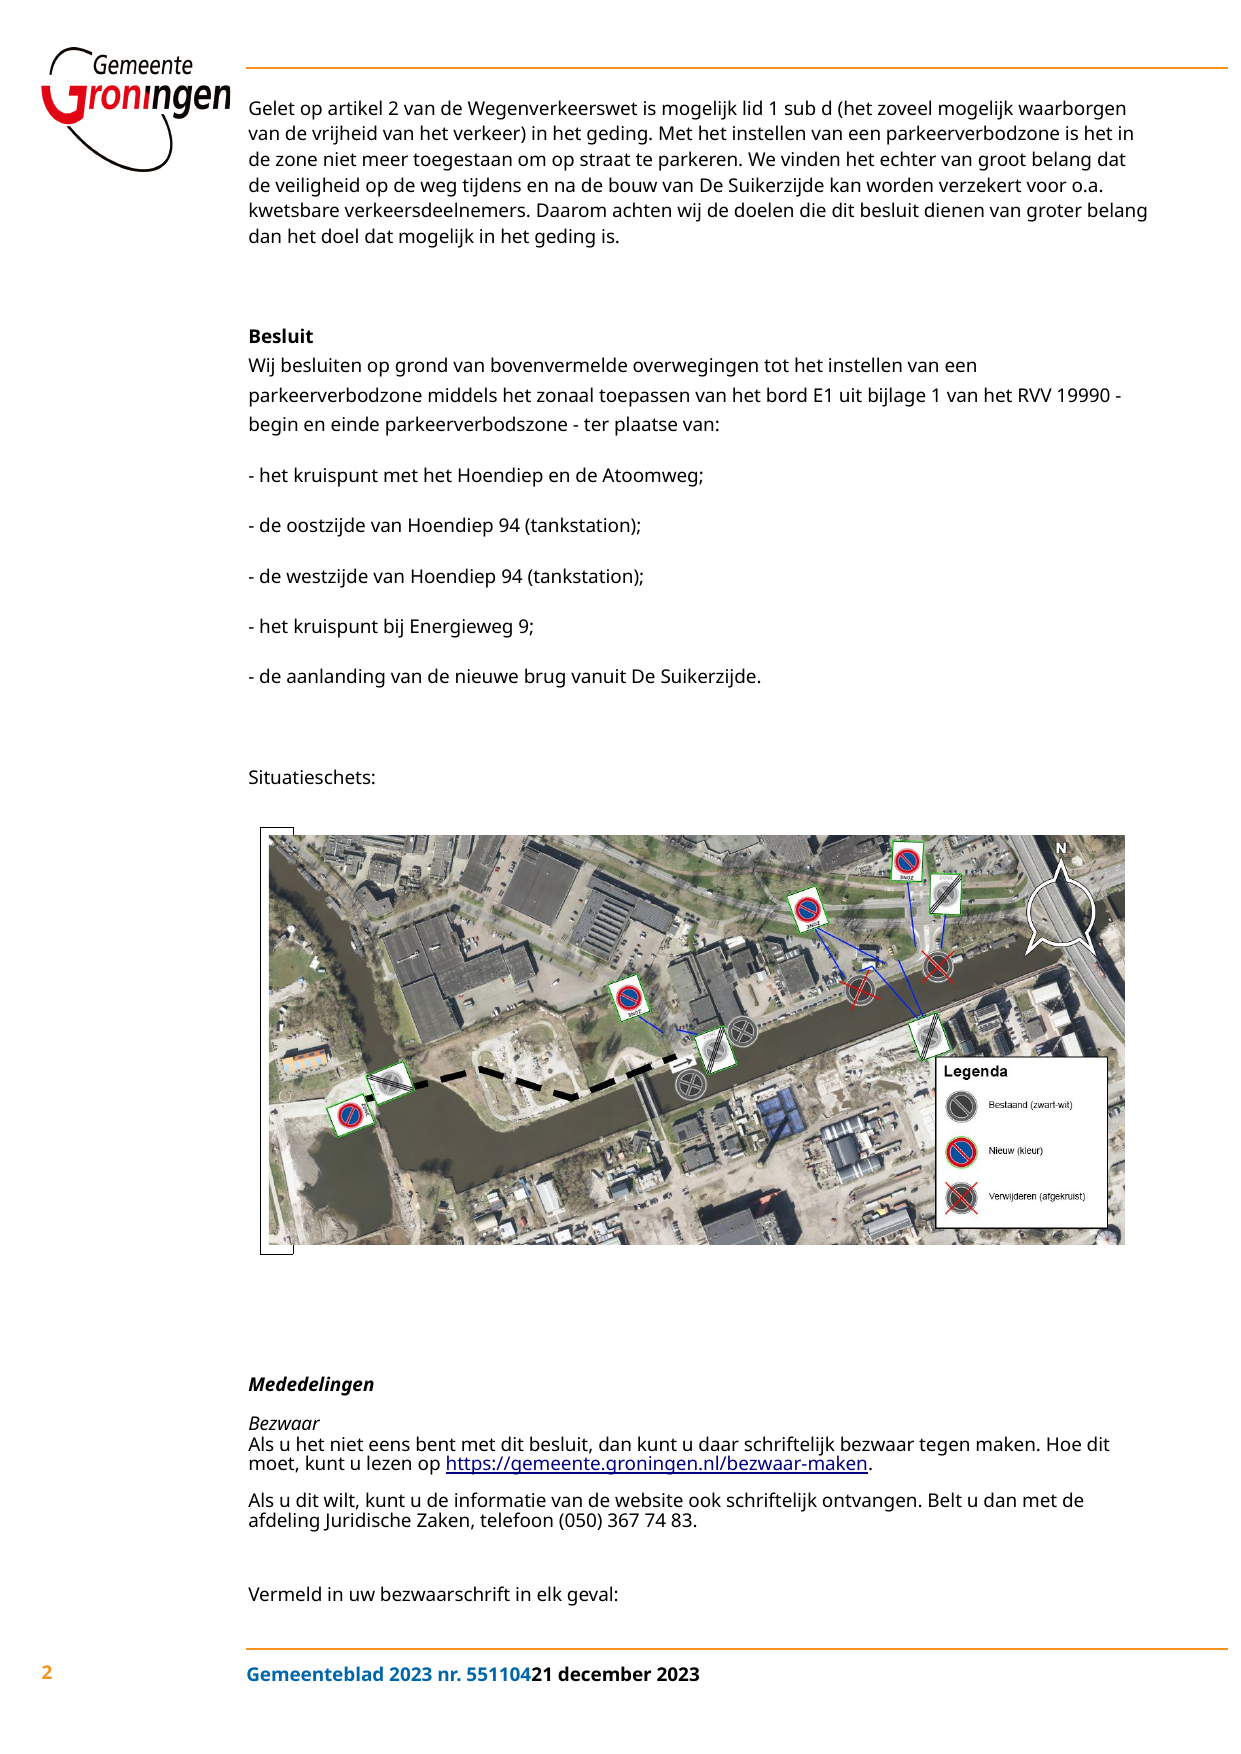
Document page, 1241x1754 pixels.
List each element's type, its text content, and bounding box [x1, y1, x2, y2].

text Mededelingen [248, 1371, 1152, 1397]
text Besluit [248, 323, 1152, 348]
text - het kruispunt bij Energieweg 9; [248, 613, 1152, 639]
text Wij besluiten op grond van bovenvermelde overwegingen tot het instellen van een parkeerverbodzone middels het zonaal toepassen van het bord E1 uit bijlage 1 van het RVV 19990 - begin en einde parkeerverbodszone - ter plaatse van: [248, 352, 1152, 437]
text Als u het niet eens bent met dit besluit, dan kunt u daar schriftelijk bezwaar tegen maken. Hoe dit moet, kunt u lezen op https://gemeente.groningen.nl/bezwaar-maken. [248, 1436, 1152, 1475]
text - de westzijde van Hoendiep 94 (tankstation); [248, 563, 1152, 588]
text Als u dit wilt, kunt u de informatie van de website ook schriftelijk ontvangen. Belt u dan met de afdeling Juridische Zaken, telefoon (050) 367 74 83. [248, 1492, 1152, 1531]
text - de aanlanding van de nieuwe brug vanuit De Suikerzijde. [248, 664, 1152, 689]
text Vermeld in uw bezwaarschrift in elk geval: [248, 1586, 1152, 1605]
text - de oostzijde van Hoendiep 94 (tankstation); [248, 512, 1152, 538]
picture [41, 47, 231, 172]
text Situatieschets: [248, 764, 1152, 790]
text - het kruispunt met het Hoendiep en de Atoomweg; [248, 462, 1152, 488]
text Bezwaar [248, 1410, 1152, 1436]
picture [268, 835, 1125, 1245]
text Gelet op artikel 2 van de Wegenverkeerswet is mogelijk lid 1 sub d (het zoveel mogelijk waarborgen van de vrijheid van het verkeer) in het geding. Met het instellen van een parkeerverbodzone is het in de zone niet meer toegestaan om op straat te parkeren. We vinden het echter van groot belang dat de veiligheid op de weg tijdens en na de bouw van De Suikerzijde kan worden verzekert voor o.a. kwetsbare verkeersdeelnemers. Daarom achten wij de doelen die dit besluit dienen van groter belang dan het doel dat mogelijk in het geding is. [248, 95, 1152, 249]
